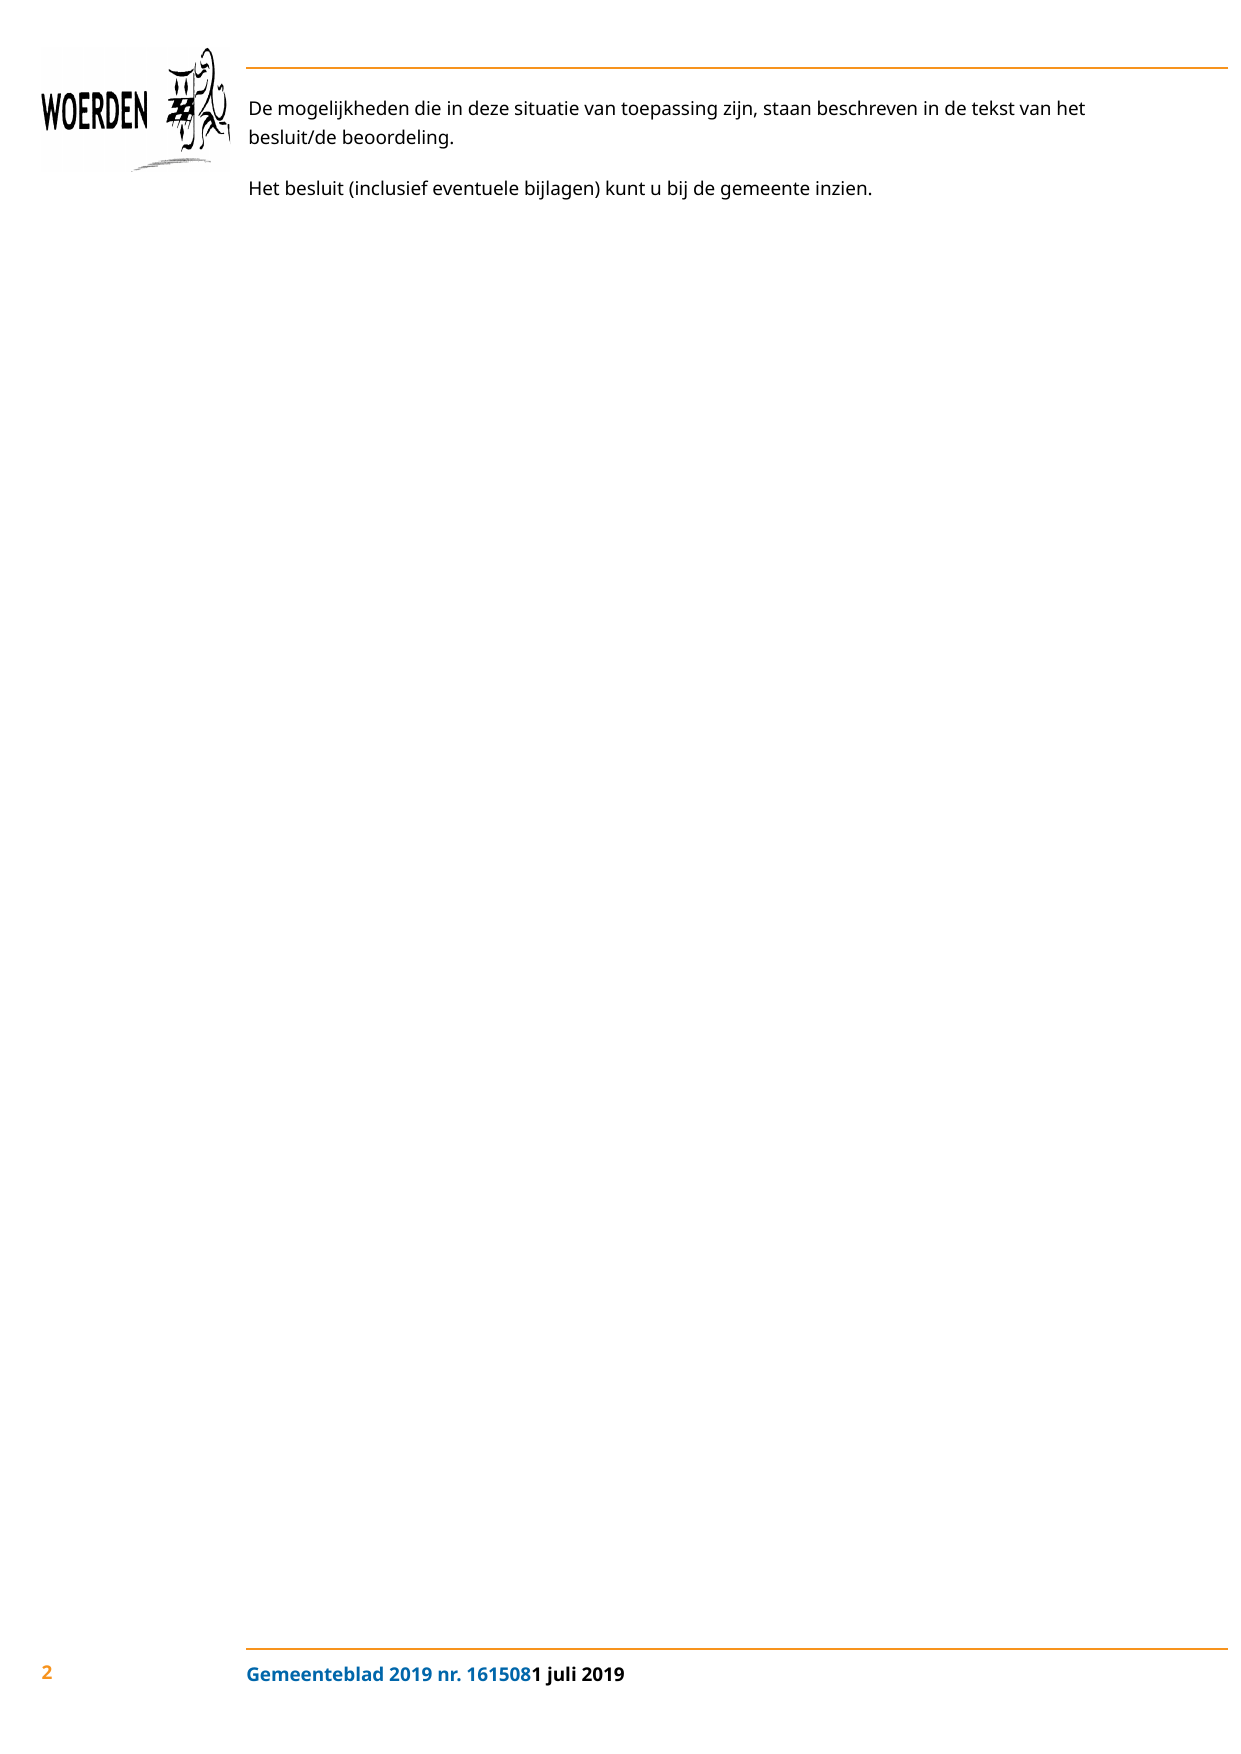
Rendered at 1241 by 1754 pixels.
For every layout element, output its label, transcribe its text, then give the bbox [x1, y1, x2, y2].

text De mogelijkheden die in deze situatie van toepassing zijn, staan beschreven in de tekst van het besluit/de beoordeling. [248, 95, 1152, 150]
text Het besluit (inclusief eventuele bijlagen) kunt u bij de gemeente inzien. [248, 175, 1152, 201]
picture [41, 47, 231, 172]
